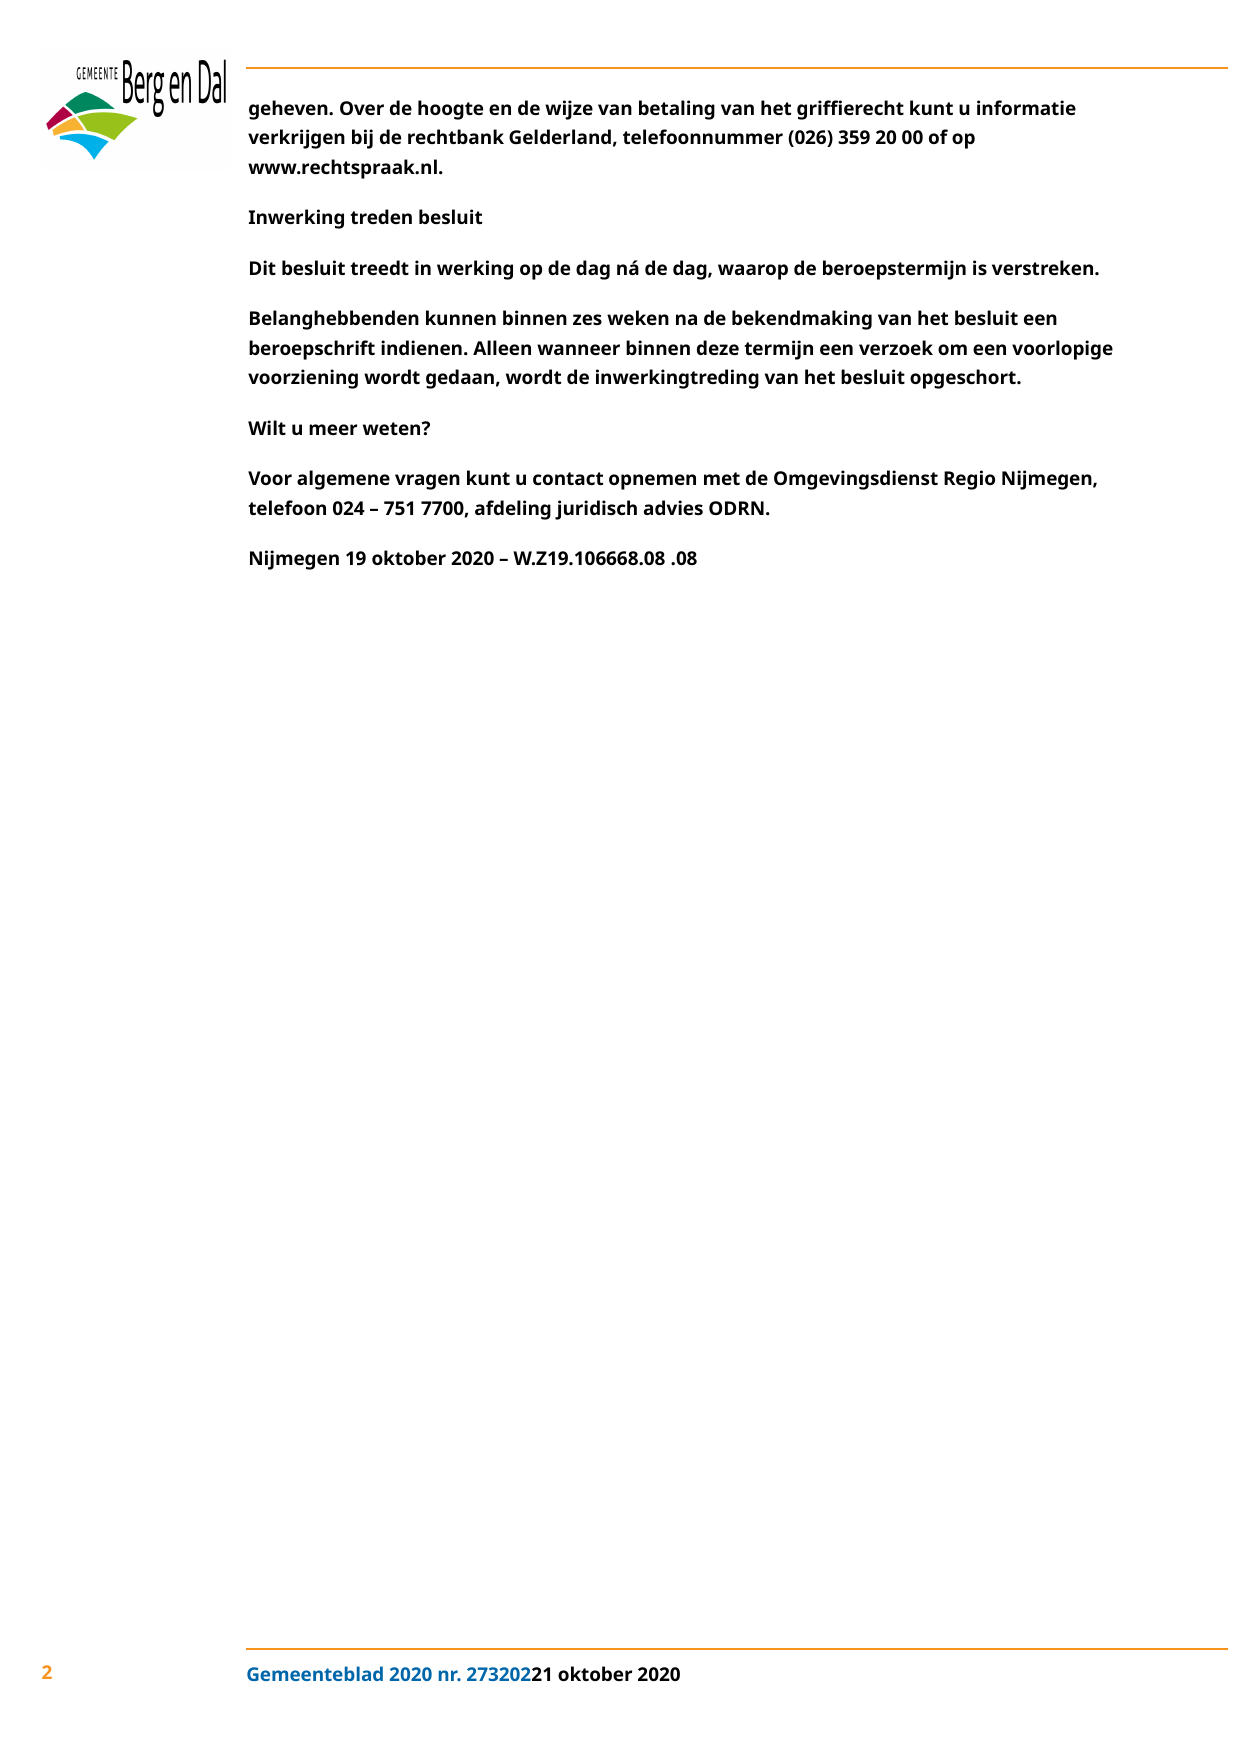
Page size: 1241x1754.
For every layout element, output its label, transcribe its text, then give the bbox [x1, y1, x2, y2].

text Nijmegen 19 oktober 2020 – W.Z19.106668.08 .08 [248, 545, 1152, 571]
text Wilt u meer weten? [248, 415, 1152, 441]
text Inwerking treden besluit [248, 204, 1152, 230]
picture [41, 47, 231, 172]
text geheven. Over de hoogte en de wijze van betaling van het griffierecht kunt u informatie verkrijgen bij de rechtbank Gelderland, telefoonnummer (026) 359 20 00 of op www.rechtspraak.nl. [248, 95, 1152, 180]
text Belanghebbenden kunnen binnen zes weken na de bekendmaking van het besluit een beroepschrift indienen. Alleen wanneer binnen deze termijn een verzoek om een voorlopige voorziening wordt gedaan, wordt de inwerkingtreding van het besluit opgeschort. [248, 305, 1152, 390]
text Voor algemene vragen kunt u contact opnemen met de Omgevingsdienst Regio Nijmegen, telefoon 024 – 751 7700, afdeling juridisch advies ODRN. [248, 465, 1152, 521]
text Dit besluit treedt in werking op de dag ná de dag, waarop de beroepstermijn is verstreken. [248, 255, 1152, 281]
